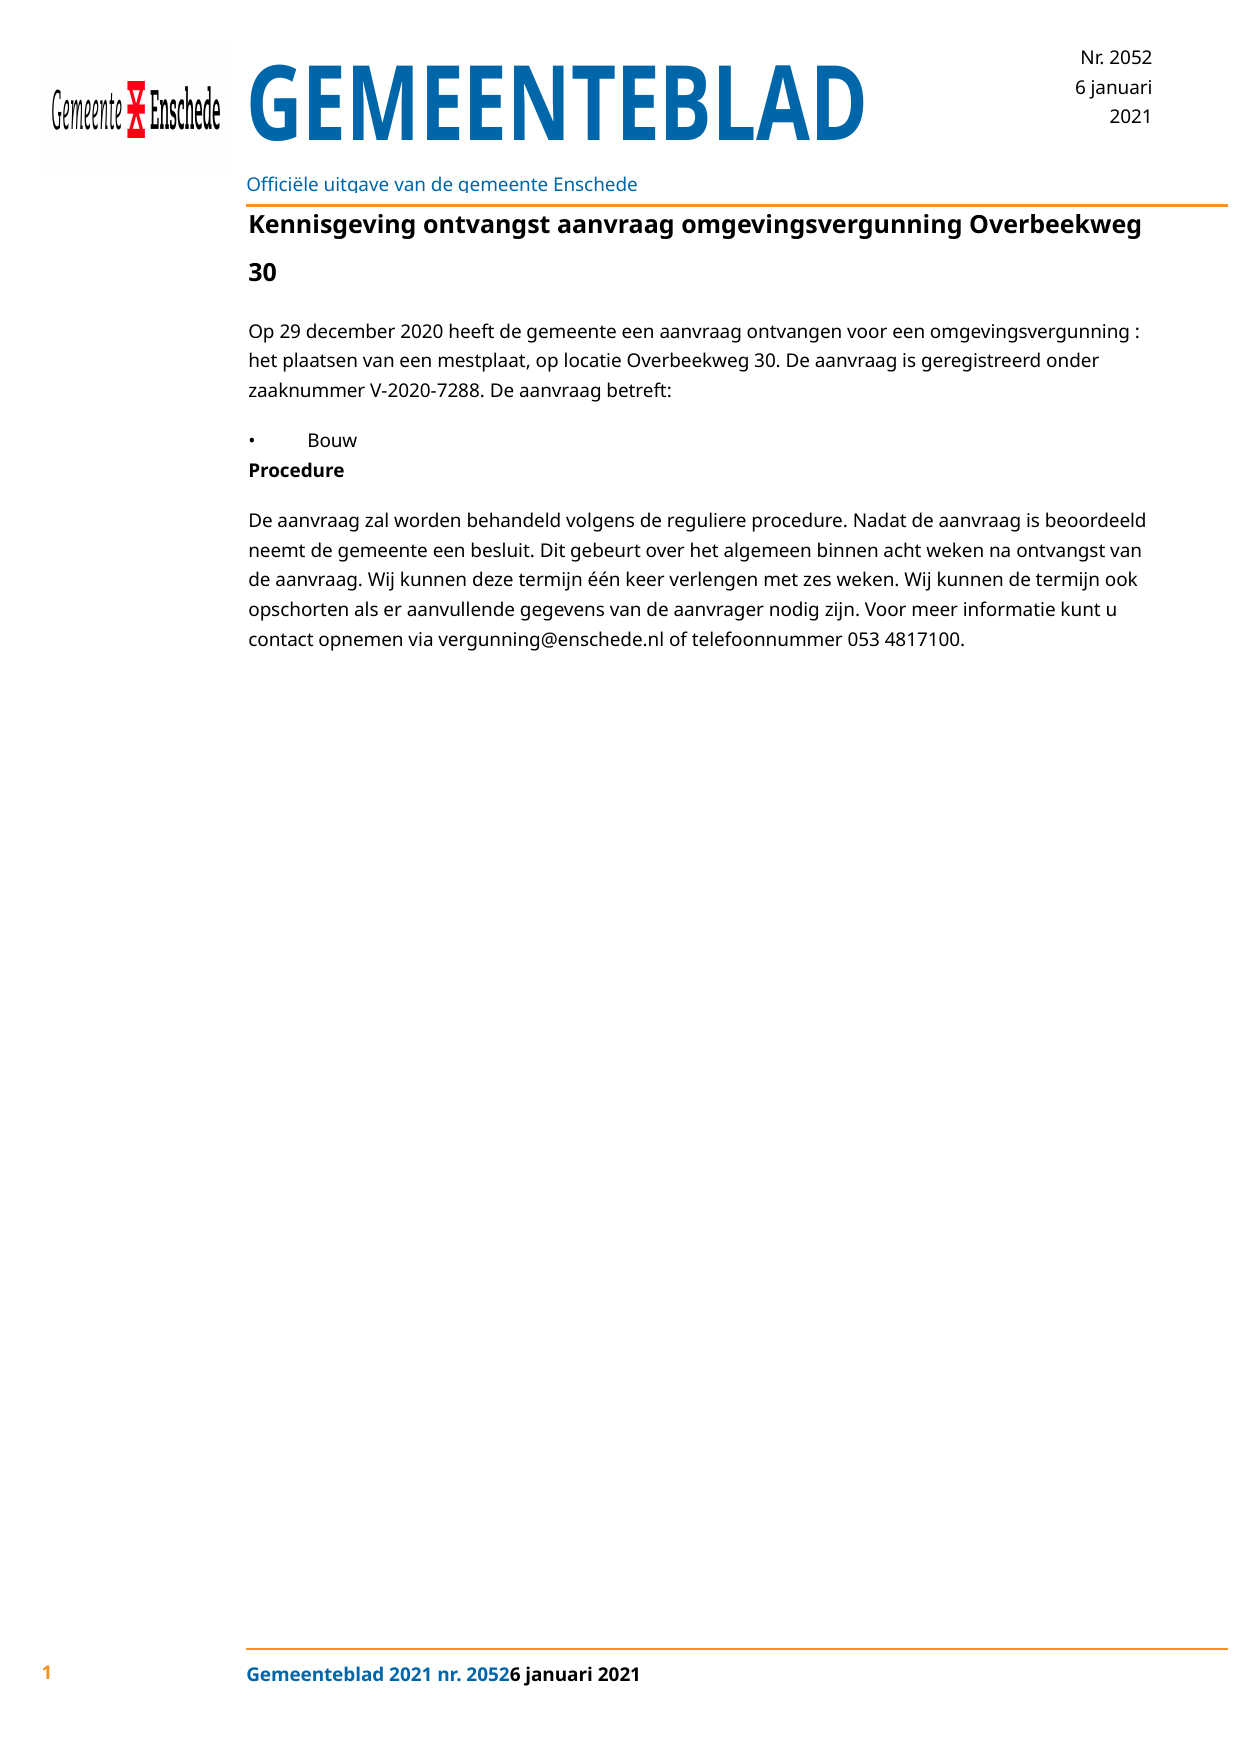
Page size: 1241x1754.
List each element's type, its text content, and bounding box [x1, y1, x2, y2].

text De aanvraag zal worden behandeld volgens de reguliere procedure. Nadat de aanvraag is beoordeeld neemt de gemeente een besluit. Dit gebeurt over het algemeen binnen acht weken na ontvangst van de aanvraag. Wij kunnen deze termijn één keer verlengen met zes weken. Wij kunnen de termijn ook opschorten als er aanvullende gegevens van de aanvrager nodig zijn. Voor meer informatie kunt u contact opnemen via vergunning@enschede.nl of telefoonnummer 053 4817100. [248, 507, 1152, 652]
text Procedure [248, 457, 1152, 483]
text Kennisgeving ontvangst aanvraag omgevingsvergunning Overbeekweg 30 [248, 207, 1152, 288]
list Bouw [248, 427, 1152, 453]
picture [41, 47, 231, 172]
text Op 29 december 2020 heeft de gemeente een aanvraag ontvangen voor een omgevingsvergunning : het plaatsen van een mestplaat, op locatie Overbeekweg 30. De aanvraag is geregistreerd onder zaaknummer V-2020-7288. De aanvraag betreft: [248, 318, 1152, 403]
